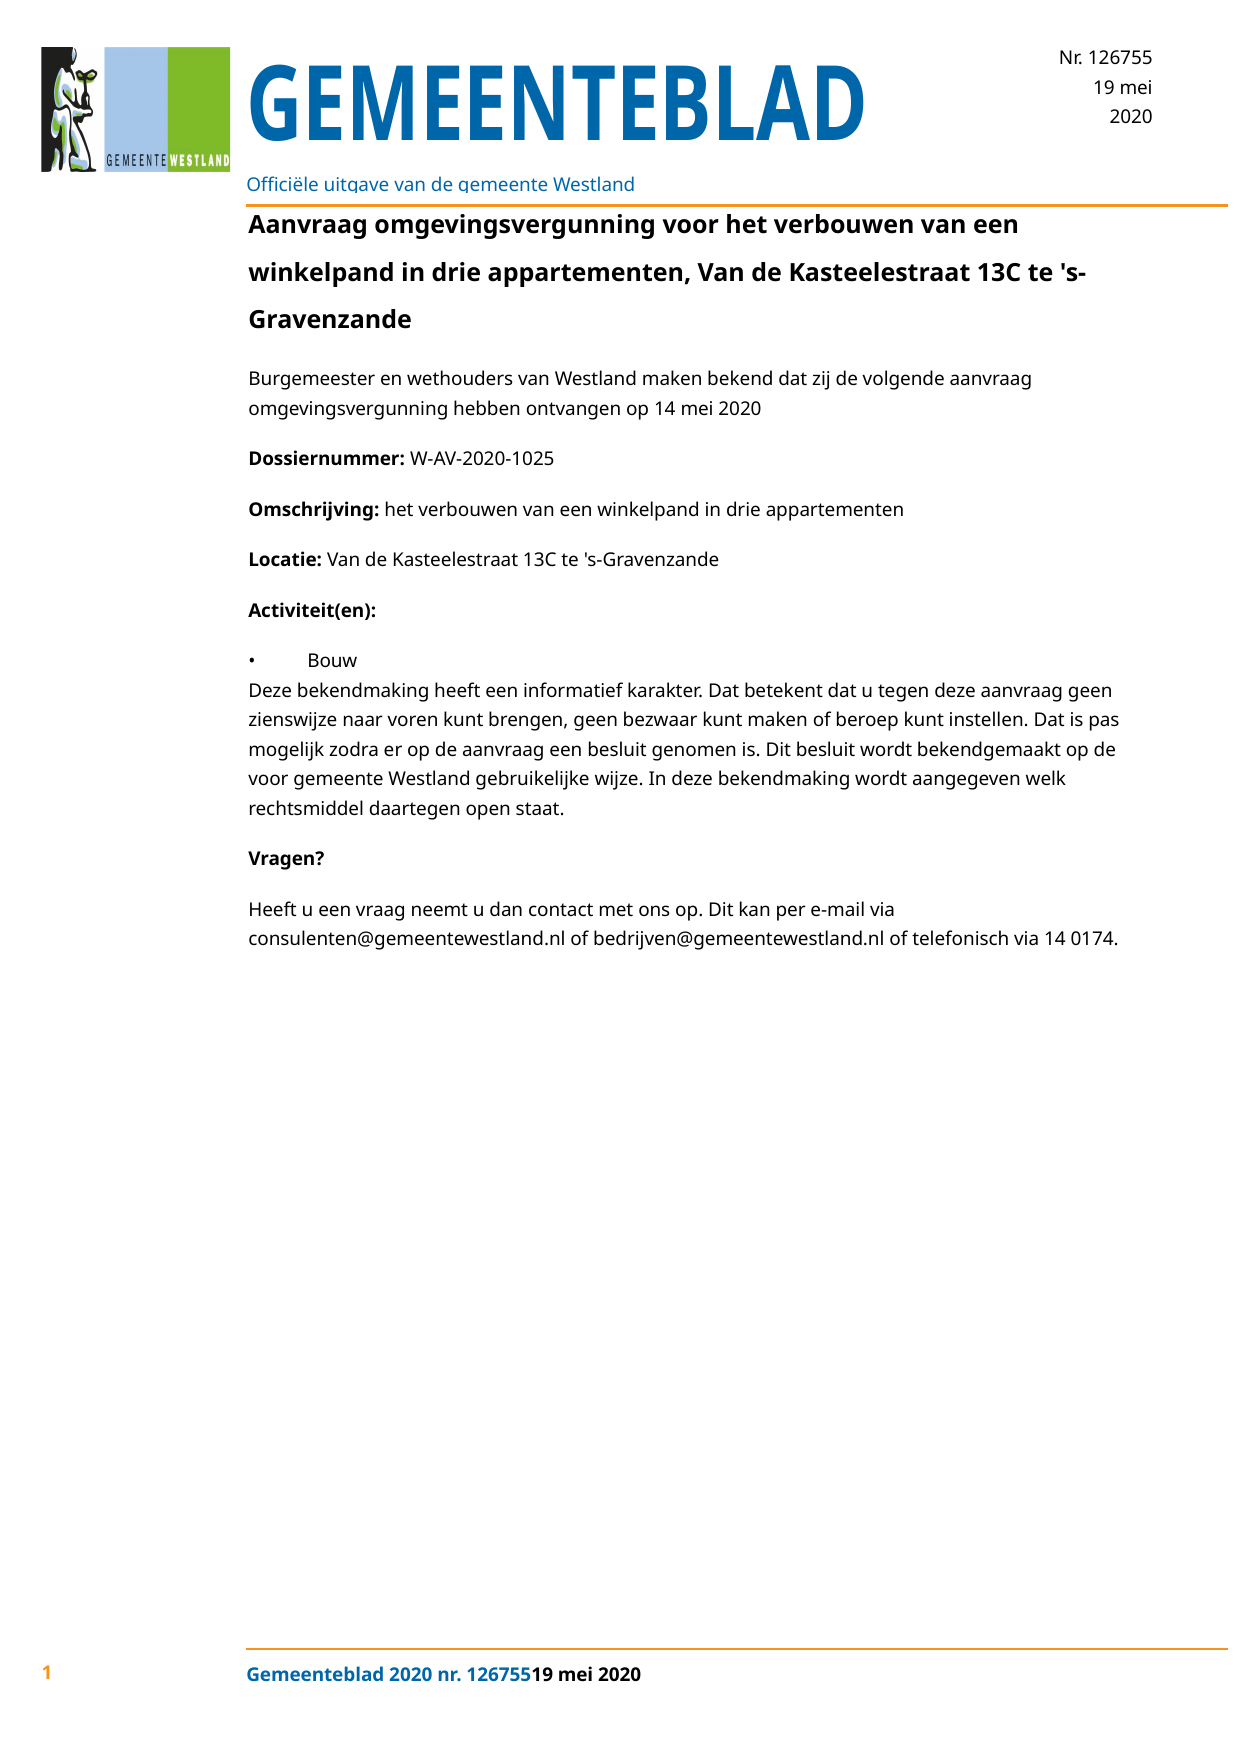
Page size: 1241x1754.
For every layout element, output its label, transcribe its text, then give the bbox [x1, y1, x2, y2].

picture [41, 47, 231, 172]
text Locatie: Van de Kasteelestraat 13C te 's-Gravenzande [248, 546, 1152, 572]
list Bouw [248, 647, 1152, 673]
text Vragen? [248, 846, 1152, 871]
text Dossiernummer: W-AV-2020-1025 [248, 446, 1152, 471]
text Activiteit(en): [248, 597, 1152, 622]
text Deze bekendmaking heeft een informatief karakter. Dat betekent dat u tegen deze aanvraag geen zienswijze naar voren kunt brengen, geen bezwaar kunt maken of beroep kunt instellen. Dat is pas mogelijk zodra er op de aanvraag een besluit genomen is. Dit besluit wordt bekendgemaakt op de voor gemeente Westland gebruikelijke wijze. In deze bekendmaking wordt aangegeven welk rechtsmiddel daartegen open staat. [248, 677, 1152, 821]
text Aanvraag omgevingsvergunning voor het verbouwen van een winkelpand in drie appartementen, Van de Kasteelestraat 13C te 's-Gravenzande [248, 207, 1152, 336]
text Burgemeester en wethouders van Westland maken bekend dat zij de volgende aanvraag omgevingsvergunning hebben ontvangen op 14 mei 2020 [248, 366, 1152, 421]
text Heeft u een vraag neemt u dan contact met ons op. Dit kan per e-mail via consulenten@gemeentewestland.nl of bedrijven@gemeentewestland.nl of telefonisch via 14 0174. [248, 896, 1152, 951]
text Omschrijving: het verbouwen van een winkelpand in drie appartementen [248, 496, 1152, 522]
